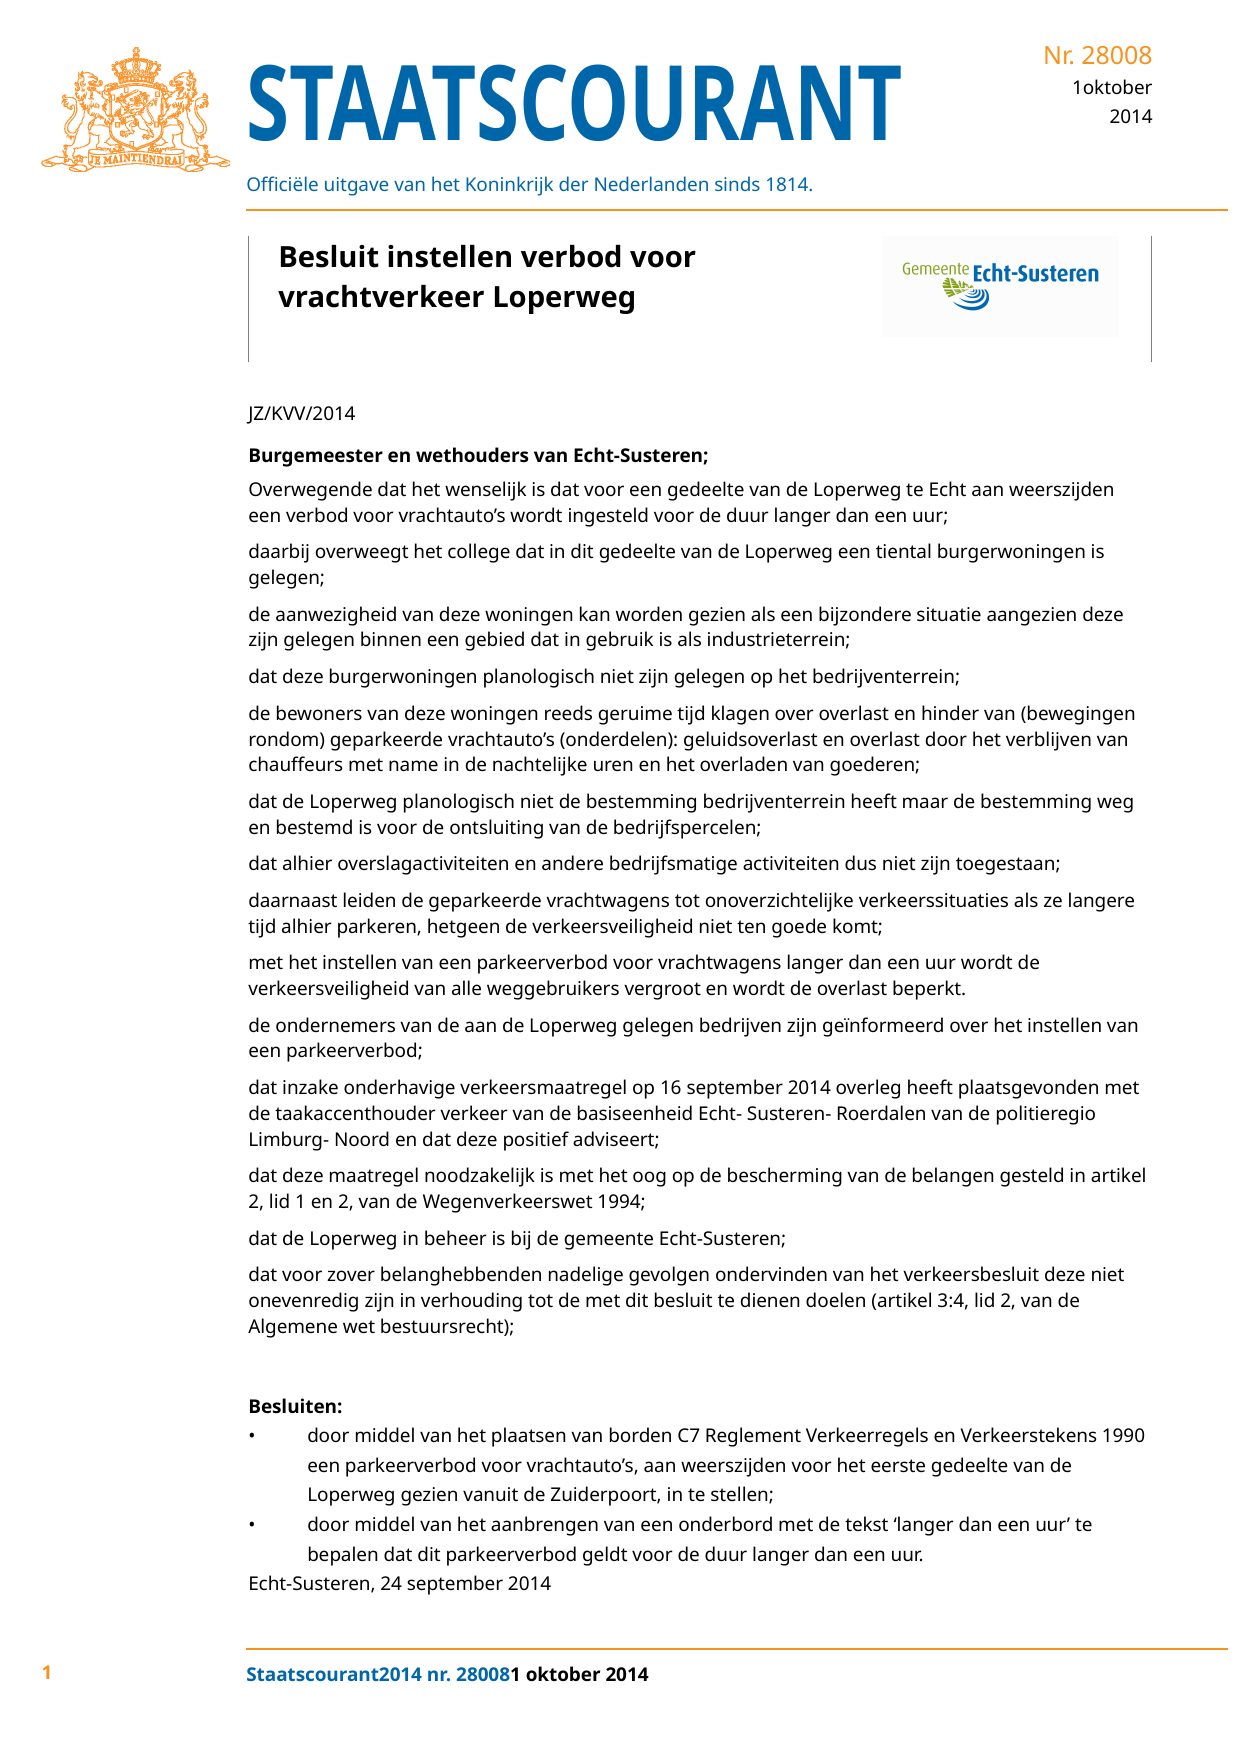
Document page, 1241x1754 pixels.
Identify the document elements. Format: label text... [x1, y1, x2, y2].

picture [41, 47, 231, 172]
text Besluiten: [248, 1393, 1152, 1418]
text de aanwezigheid van deze woningen kan worden gezien als een bijzondere situatie aangezien deze zijn gelegen binnen een gebied dat in gebruik is als industrieterrein; [248, 601, 1152, 652]
text met het instellen van een parkeerverbod voor vrachtwagens langer dan een uur wordt de verkeersveiligheid van alle weggebruikers vergroot en wordt de overlast beperkt. [248, 949, 1152, 1001]
table_header [850, 236, 1151, 362]
text de bewoners van deze woningen reeds geruime tijd klagen over overlast en hinder van (bewegingen rondom) geparkeerde vrachtauto’s (onderdelen): geluidsoverlast en overlast door het verblijven van chauffeurs met name in de nachtelijke uren en het overladen van goederen; [248, 700, 1152, 777]
list door middel van het aanbrengen van een onderbord met de tekst ‘langer dan een uur’ te bepalen dat dit parkeerverbod geldt voor de duur langer dan een uur. [248, 1511, 1152, 1566]
table_header Besluit instellen verbod voor vrachtverkeer Loperweg [249, 236, 850, 362]
text dat alhier overslagactiviteiten en andere bedrijfsmatige activiteiten dus niet zijn toegestaan; [248, 851, 1152, 876]
picture [882, 236, 1119, 337]
text dat de Loperweg planologisch niet de bestemming bedrijventerrein heeft maar de bestemming weg en bestemd is voor de ontsluiting van de bedrijfspercelen; [248, 788, 1152, 839]
text dat deze maatregel noodzakelijk is met het oog op de bescherming van de belangen gesteld in artikel 2, lid 1 en 2, van de Wegenverkeerswet 1994; [248, 1162, 1152, 1214]
text daarnaast leiden de geparkeerde vrachtwagens tot onoverzichtelijke verkeerssituaties als ze langere tijd alhier parkeren, hetgeen de verkeersveiligheid niet ten goede komt; [248, 887, 1152, 939]
text Echt-Susteren, 24 september 2014 [248, 1570, 1152, 1596]
text JZ/KVV/2014 [248, 400, 1152, 426]
text Burgemeester en wethouders van Echt-Susteren; [248, 442, 1152, 468]
text dat inzake onderhavige verkeersmaatregel op 16 september 2014 overleg heeft plaatsgevonden met de taakaccenthouder verkeer van de basiseenheid Echt- Susteren- Roerdalen van de politieregio Limburg- Noord en dat deze positief adviseert; [248, 1074, 1152, 1152]
text dat voor zover belanghebbenden nadelige gevolgen ondervinden van het verkeersbesluit deze niet onevenredig zijn in verhouding tot de met dit besluit te dienen doelen (artikel 3:4, lid 2, van de Algemene wet bestuursrecht); [248, 1262, 1152, 1339]
text dat de Loperweg in beheer is bij de gemeente Echt-Susteren; [248, 1225, 1152, 1251]
list door middel van het plaatsen van borden C7 Reglement Verkeerregels en Verkeerstekens 1990 een parkeerverbod voor vrachtauto’s, aan weerszijden voor het eerste gedeelte van de Loperweg gezien vanuit de Zuiderpoort, in te stellen; [248, 1422, 1152, 1507]
text Overwegende dat het wenselijk is dat voor een gedeelte van de Loperweg te Echt aan weerszijden een verbod voor vrachtauto’s wordt ingesteld voor de duur langer dan een uur; [248, 476, 1152, 528]
text daarbij overweegt het college dat in dit gedeelte van de Loperweg een tiental burgerwoningen is gelegen; [248, 538, 1152, 590]
text de ondernemers van de aan de Loperweg gelegen bedrijven zijn geïnformeerd over het instellen van een parkeerverbod; [248, 1012, 1152, 1063]
text dat deze burgerwoningen planologisch niet zijn gelegen op het bedrijventerrein; [248, 663, 1152, 689]
